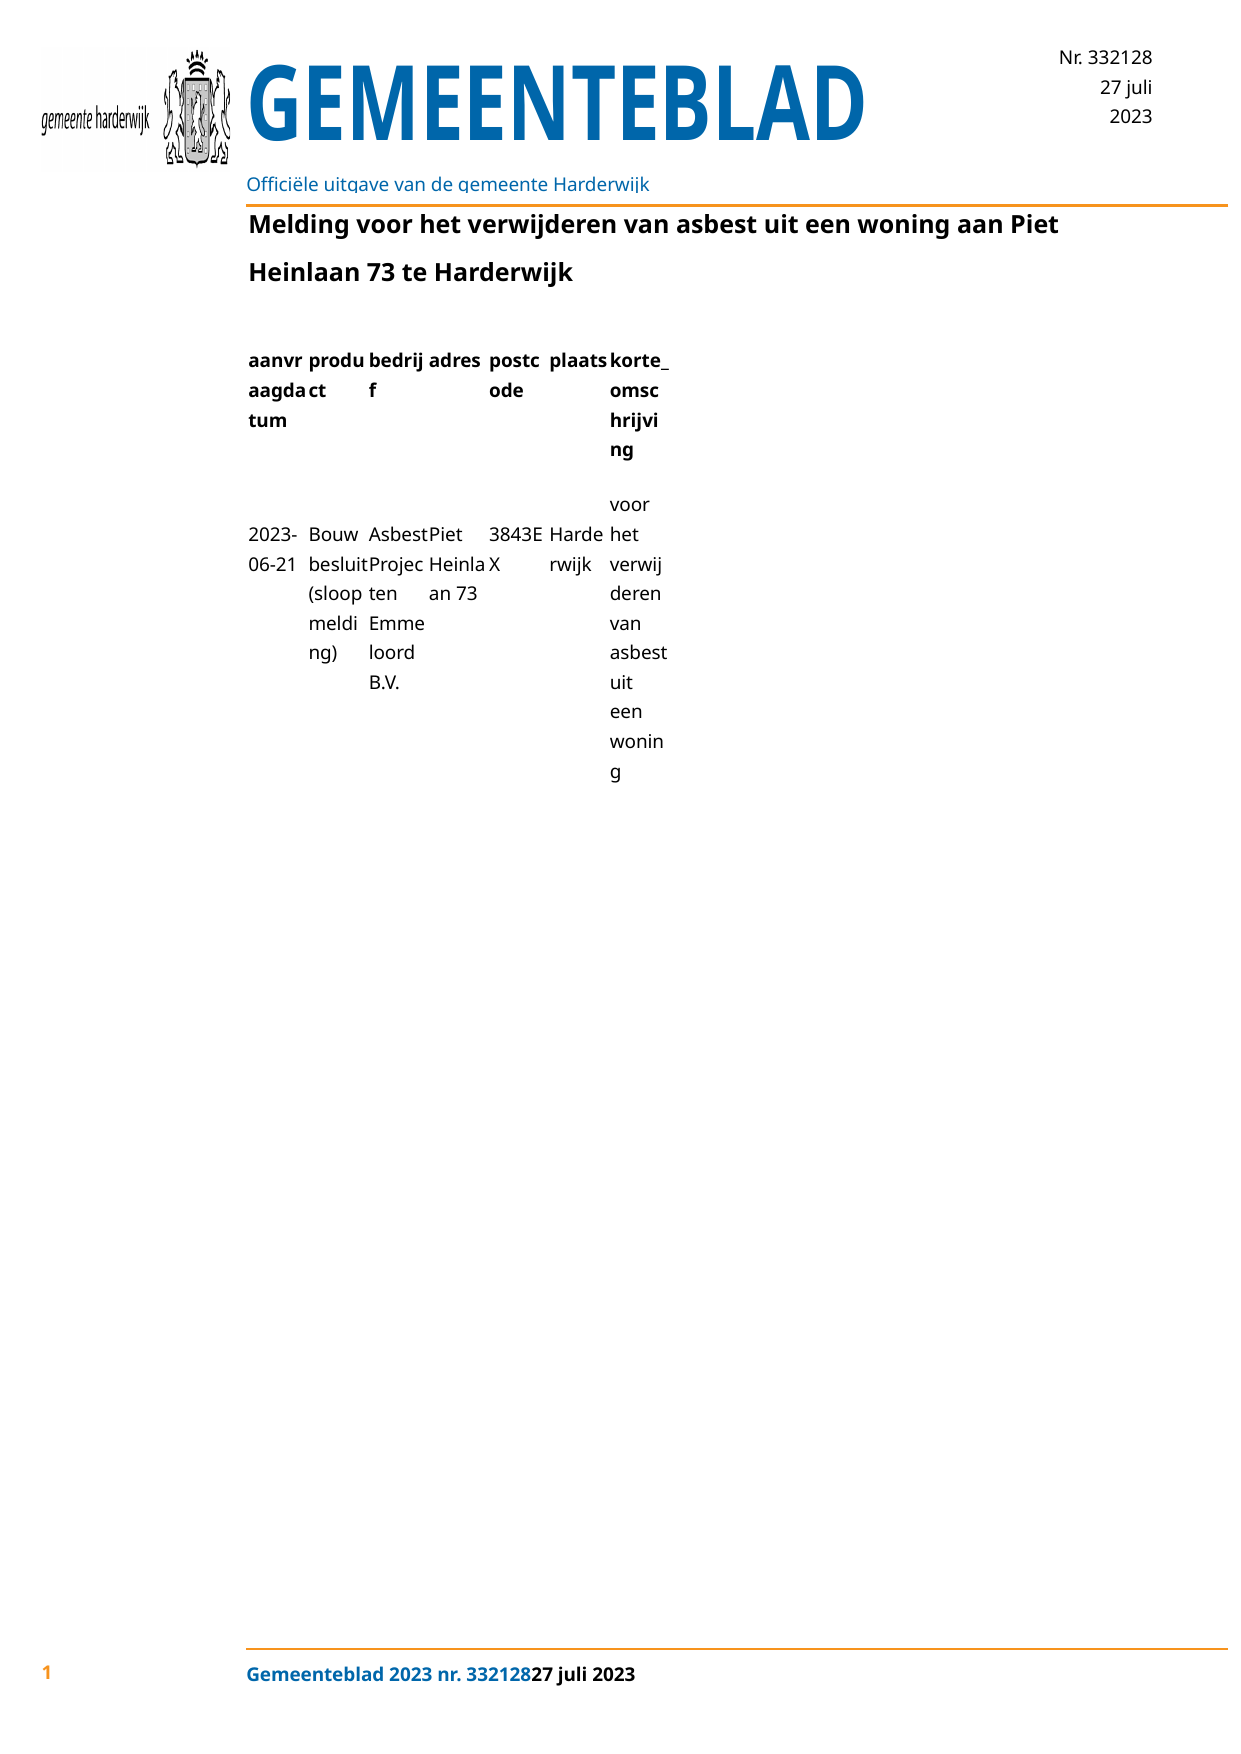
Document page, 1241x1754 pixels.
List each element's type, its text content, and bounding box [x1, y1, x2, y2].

table_header product [308, 318, 368, 492]
table_cell 2023-06-21 [248, 492, 308, 784]
table_header postcode [489, 318, 549, 492]
picture [41, 47, 231, 172]
table_cell Piet Heinlaan 73 [429, 492, 489, 784]
table_cell Harderwijk [549, 492, 609, 784]
table_cell 3843EX [489, 492, 549, 784]
table_header aanvraagdatum [248, 318, 308, 492]
table_header adres [429, 318, 489, 492]
table_cell Asbest Projecten Emmeloord B.V. [369, 492, 429, 784]
table_cell voor het verwijderen van asbest uit een woning [610, 492, 670, 784]
table_header plaats [549, 318, 609, 492]
table_cell Bouwbesluit (sloopmelding) [308, 492, 368, 784]
table_header korte_omschrijving [610, 318, 670, 492]
text Melding voor het verwijderen van asbest uit een woning aan Piet Heinlaan 73 te Harderwijk [248, 207, 1152, 288]
table_header bedrijf [369, 318, 429, 492]
